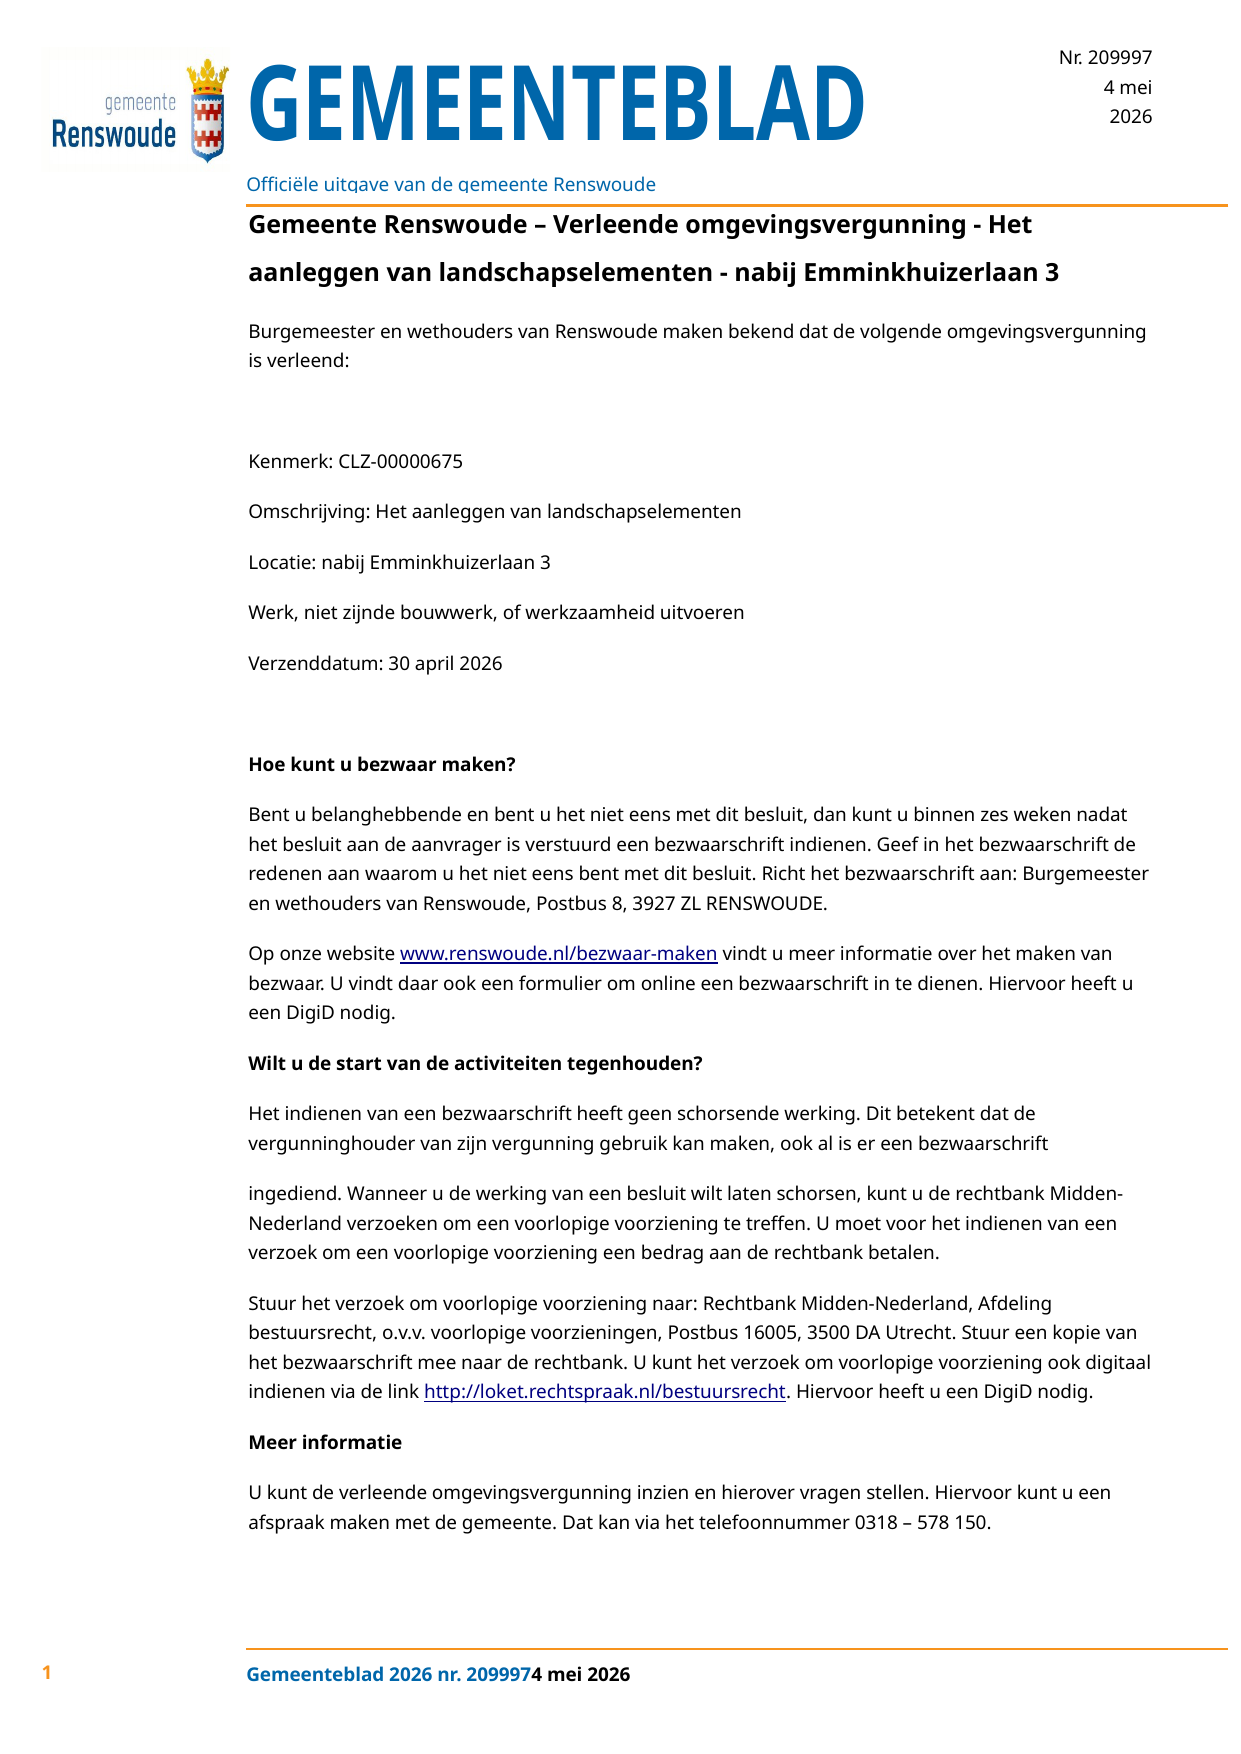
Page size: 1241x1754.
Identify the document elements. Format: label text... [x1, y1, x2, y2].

text Locatie: nabij Emminkhuizerlaan 3 [248, 549, 1152, 575]
text Werk, niet zijnde bouwwerk, of werkzaamheid uitvoeren [248, 599, 1152, 625]
picture [41, 47, 231, 172]
text Wilt u de start van de activiteiten tegenhouden? [248, 1050, 1152, 1076]
text U kunt de verleende omgevingsvergunning inzien en hierover vragen stellen. Hiervoor kunt u een afspraak maken met de gemeente. Dat kan via het telefoonnummer 0318 – 578 150. [248, 1479, 1152, 1535]
text Verzenddatum: 30 april 2026 [248, 650, 1152, 676]
text ingediend. Wanneer u de werking van een besluit wilt laten schorsen, kunt u de rechtbank Midden-Nederland verzoeken om een voorlopige voorziening te treffen. U moet voor het indienen van een verzoek om een voorlopige voorziening een bedrag aan de rechtbank betalen. [248, 1180, 1152, 1265]
text Hoe kunt u bezwaar maken? [248, 751, 1152, 777]
text Stuur het verzoek om voorlopige voorziening naar: Rechtbank Midden-Nederland, Afdeling bestuursrecht, o.v.v. voorlopige voorzieningen, Postbus 16005, 3500 DA Utrecht. Stuur een kopie van het bezwaarschrift mee naar de rechtbank. U kunt het verzoek om voorlopige voorziening ook digitaal indienen via de link http://loket.rechtspraak.nl/bestuursrecht. Hiervoor heeft u een DigiD nodig. [248, 1290, 1152, 1404]
text Kenmerk: CLZ-00000675 [248, 448, 1152, 474]
text Het indienen van een bezwaarschrift heeft geen schorsende werking. Dit betekent dat de vergunninghouder van zijn vergunning gebruik kan maken, ook al is er een bezwaarschrift [248, 1100, 1152, 1156]
text Meer informatie [248, 1429, 1152, 1455]
text Omschrijving: Het aanleggen van landschapselementen [248, 499, 1152, 524]
text Bent u belanghebbende en bent u het niet eens met dit besluit, dan kunt u binnen zes weken nadat het besluit aan de aanvrager is verstuurd een bezwaarschrift indienen. Geef in het bezwaarschrift de redenen aan waarom u het niet eens bent met dit besluit. Richt het bezwaarschrift aan: Burgemeester en wethouders van Renswoude, Postbus 8, 3927 ZL RENSWOUDE. [248, 801, 1152, 916]
text Gemeente Renswoude – Verleende omgevingsvergunning - Het aanleggen van landschapselementen - nabij Emminkhuizerlaan 3 [248, 207, 1152, 288]
text Op onze website www.renswoude.nl/bezwaar-maken vindt u meer informatie over het maken van bezwaar. U vindt daar ook een formulier om online een bezwaarschrift in te dienen. Hiervoor heeft u een DigiD nodig. [248, 940, 1152, 1025]
text Burgemeester en wethouders van Renswoude maken bekend dat de volgende omgevingsvergunning is verleend: [248, 318, 1152, 373]
